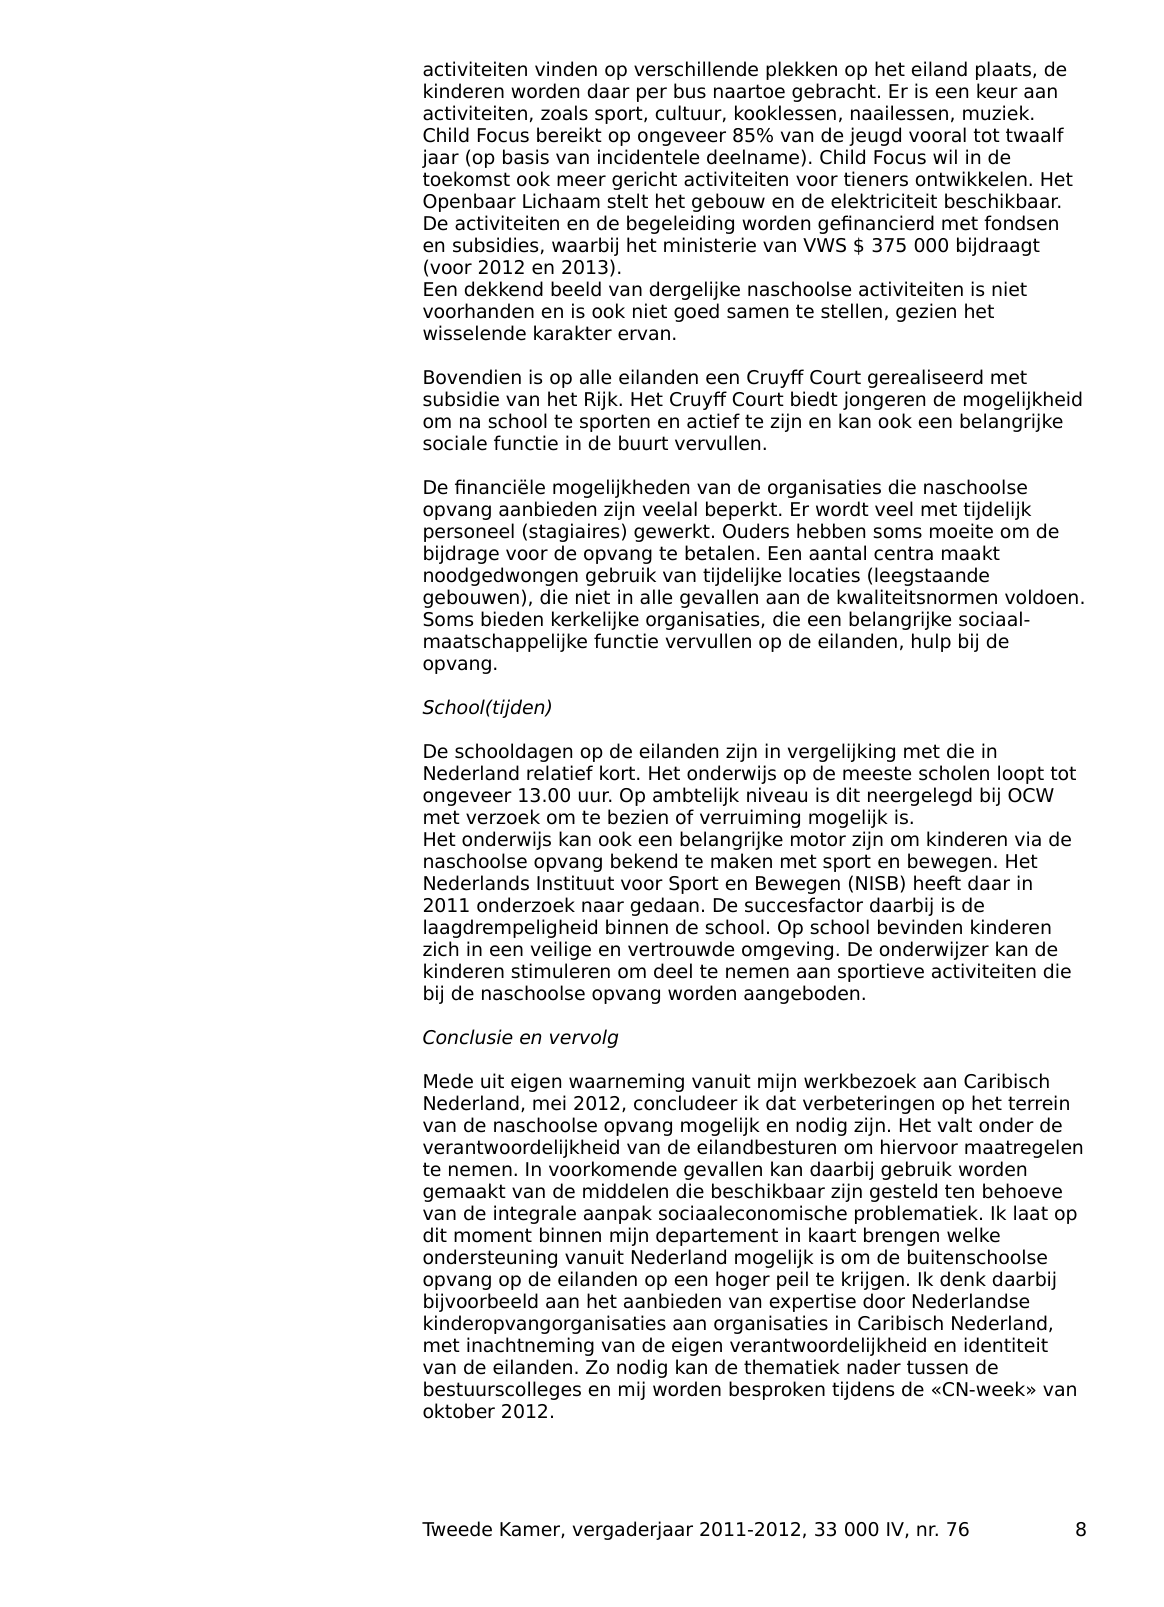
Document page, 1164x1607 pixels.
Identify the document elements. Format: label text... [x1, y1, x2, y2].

text Mede uit eigen waarneming vanuit mijn werkbezoek aan Caribisch Nederland, mei 2012, concludeer ik dat verbeteringen op het terrein van de naschoolse opvang mogelijk en nodig zijn. Het valt onder de verantwoordelijkheid van de eilandbesturen om hiervoor maatregelen te nemen. In voorkomende gevallen kan daarbij gebruik worden gemaakt van de middelen die beschikbaar zijn gesteld ten behoeve van de integrale aanpak sociaaleconomische problematiek. Ik laat op dit moment binnen mijn departement in kaart brengen welke ondersteuning vanuit Nederland mogelijk is om de buitenschoolse opvang op de eilanden op een hoger peil te krijgen. Ik denk daarbij bijvoorbeeld aan het aanbieden van expertise door Nederlandse kinderopvangorganisaties aan organisaties in Caribisch Nederland, met inachtneming van de eigen verantwoordelijkheid en identiteit van de eilanden. Zo nodig kan de thematiek nader tussen de bestuurscolleges en mij worden besproken tijdens de «CN-week» van oktober 2012. [422, 1071, 1087, 1423]
text Een dekkend beeld van dergelijke naschoolse activiteiten is niet voorhanden en is ook niet goed samen te stellen, gezien het wisselende karakter ervan. [422, 279, 1087, 345]
text activiteiten vinden op verschillende plekken op het eiland plaats, de kinderen worden daar per bus naartoe gebracht. Er is een keur aan activiteiten, zoals sport, cultuur, kooklessen, naailessen, muziek. Child Focus bereikt op ongeveer 85% van de jeugd vooral tot twaalf jaar (op basis van incidentele deelname). Child Focus wil in de toekomst ook meer gericht activiteiten voor tieners ontwikkelen. Het Openbaar Lichaam stelt het gebouw en de elektriciteit beschikbaar. De activiteiten en de begeleiding worden gefinancierd met fondsen en subsidies, waarbij het ministerie van VWS $ 375 000 bijdraagt (voor 2012 en 2013). [422, 59, 1087, 279]
subtitle Conclusie en vervolg [422, 1027, 1087, 1049]
text Bovendien is op alle eilanden een Cruyff Court gerealiseerd met subsidie van het Rijk. Het Cruyff Court biedt jongeren de mogelijkheid om na school te sporten en actief te zijn en kan ook een belangrijke sociale functie in de buurt vervullen. [422, 367, 1087, 455]
text De schooldagen op de eilanden zijn in vergelijking met die in Nederland relatief kort. Het onderwijs op de meeste scholen loopt tot ongeveer 13.00 uur. Op ambtelijk niveau is dit neergelegd bij OCW met verzoek om te bezien of verruiming mogelijk is. [422, 741, 1087, 829]
text Het onderwijs kan ook een belangrijke motor zijn om kinderen via de naschoolse opvang bekend te maken met sport en bewegen. Het Nederlands Instituut voor Sport en Bewegen (NISB) heeft daar in 2011 onderzoek naar gedaan. De succesfactor daarbij is de laagdrempeligheid binnen de school. Op school bevinden kinderen zich in een veilige en vertrouwde omgeving. De onderwijzer kan de kinderen stimuleren om deel te nemen aan sportieve activiteiten die bij de naschoolse opvang worden aangeboden. [422, 829, 1087, 1005]
text De financiële mogelijkheden van de organisaties die naschoolse opvang aanbieden zijn veelal beperkt. Er wordt veel met tijdelijk personeel (stagiaires) gewerkt. Ouders hebben soms moeite om de bijdrage voor de opvang te betalen. Een aantal centra maakt noodgedwongen gebruik van tijdelijke locaties (leegstaande gebouwen), die niet in alle gevallen aan de kwaliteitsnormen voldoen. Soms bieden kerkelijke organisaties, die een belangrijke sociaal-maatschappelijke functie vervullen op de eilanden, hulp bij de opvang. [422, 477, 1087, 675]
subtitle School(tijden) [422, 697, 1087, 719]
